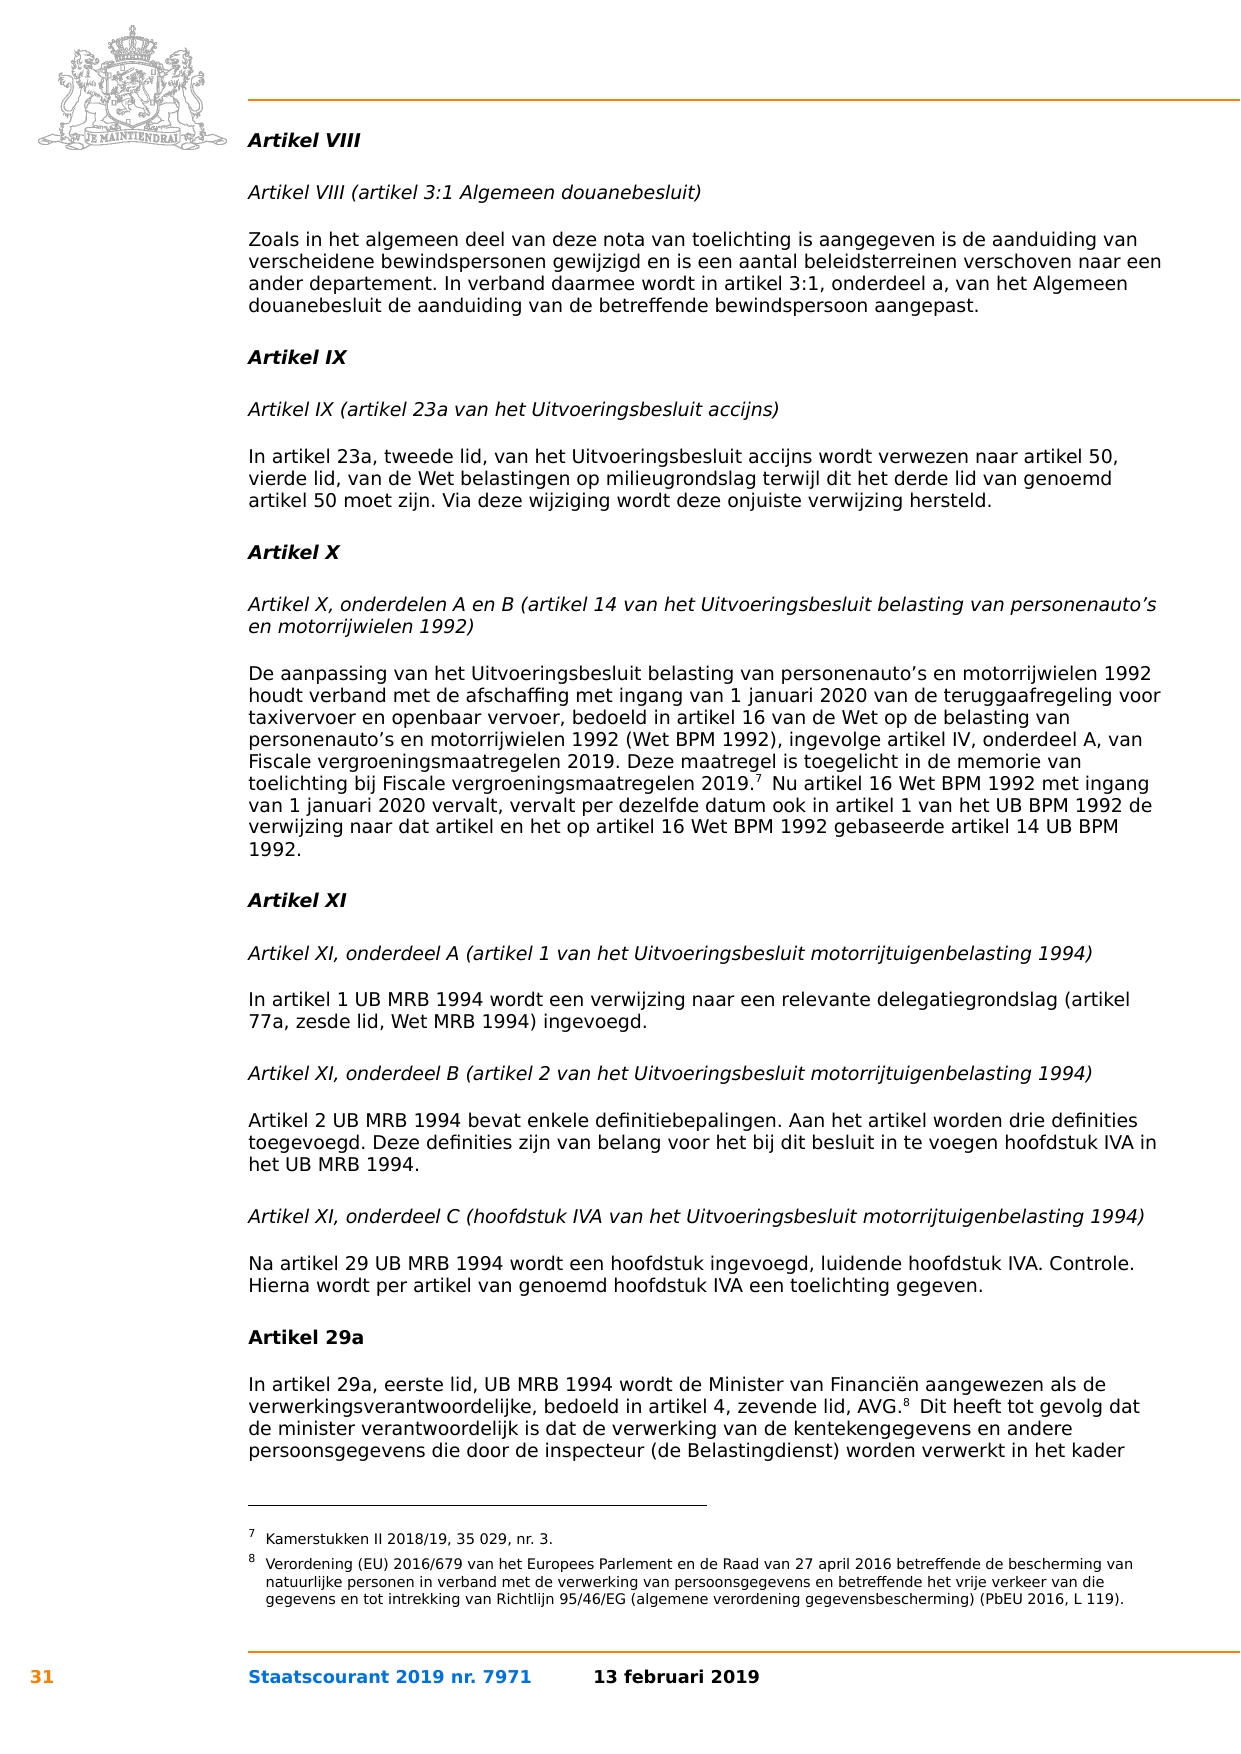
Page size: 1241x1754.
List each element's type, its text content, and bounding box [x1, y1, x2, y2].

subtitle Artikel XI, onderdeel A (artikel 1 van het Uitvoeringsbesluit motorrijtuigenbelasting 1994) [248, 942, 1163, 964]
subtitle Artikel XI, onderdeel B (artikel 2 van het Uitvoeringsbesluit motorrijtuigenbelasting 1994) [248, 1063, 1163, 1085]
subtitle Artikel X [248, 542, 1163, 564]
subtitle Artikel XI [248, 890, 1163, 912]
subtitle Artikel VIII [248, 130, 1163, 152]
picture [38, 25, 227, 150]
text Kamerstukken II 2018/19, 35 029, nr. 3. [248, 1527, 1163, 1549]
text Verordening (EU) 2016/679 van het Europees Parlement en de Raad van 27 april 2016 betreffende de bescherming van natuurlijke personen in verband met de verwerking van persoonsgegevens en betreffende het vrije verkeer van die gegevens en tot intrekking van Richtlijn 95/46/EG (algemene verordening gegevensbescherming) (PbEU 2016, L 119). [248, 1552, 1163, 1608]
text In artikel 29a, eerste lid, UB MRB 1994 wordt de Minister van Financiën aangewezen als de verwerkingsverantwoordelijke, bedoeld in artikel 4, zevende lid, AVG. Dit heeft tot gevolg dat de minister verantwoordelijk is dat de verwerking van de kentekengegevens en andere persoonsgegevens die door de inspecteur (de Belastingdienst) worden verwerkt in het kader [248, 1374, 1163, 1462]
text De aanpassing van het Uitvoeringsbesluit belasting van personenauto’s en motorrijwielen 1992 houdt verband met de afschaffing met ingang van 1 januari 2020 van de teruggaafregeling voor taxivervoer en openbaar vervoer, bedoeld in artikel 16 van de Wet op de belasting van personenauto’s en motorrijwielen 1992 (Wet BPM 1992), ingevolge artikel IV, onderdeel A, van Fiscale vergroeningsmaatregelen 2019. Deze maatregel is toegelicht in de memorie van toelichting bij Fiscale vergroeningsmaatregelen 2019. Nu artikel 16 Wet BPM 1992 met ingang van 1 januari 2020 vervalt, vervalt per dezelfde datum ook in artikel 1 van het UB BPM 1992 de verwijzing naar dat artikel en het op artikel 16 Wet BPM 1992 gebaseerde artikel 14 UB BPM 1992. [248, 663, 1163, 860]
text Artikel 2 UB MRB 1994 bevat enkele definitiebepalingen. Aan het artikel worden drie definities toegevoegd. Deze definities zijn van belang voor het bij dit besluit in te voegen hoofdstuk IVA in het UB MRB 1994. [248, 1110, 1163, 1176]
text Na artikel 29 UB MRB 1994 wordt een hoofdstuk ingevoegd, luidende hoofdstuk IVA. Controle. Hierna wordt per artikel van genoemd hoofdstuk IVA een toelichting gegeven. [248, 1253, 1163, 1297]
text In artikel 1 UB MRB 1994 wordt een verwijzing naar een relevante delegatiegrondslag (artikel 77a, zesde lid, Wet MRB 1994) ingevoegd. [248, 989, 1163, 1033]
subtitle Artikel XI, onderdeel C (hoofdstuk IVA van het Uitvoeringsbesluit motorrijtuigenbelasting 1994) [248, 1206, 1163, 1228]
text Zoals in het algemeen deel van deze nota van toelichting is aangegeven is de aanduiding van verscheidene bewindspersonen gewijzigd en is een aantal beleidsterreinen verschoven naar een ander departement. In verband daarmee wordt in artikel 3:1, onderdeel a, van het Algemeen douanebesluit de aanduiding van de betreffende bewindspersoon aangepast. [248, 229, 1163, 317]
text In artikel 23a, tweede lid, van het Uitvoeringsbesluit accijns wordt verwezen naar artikel 50, vierde lid, van de Wet belastingen op milieugrondslag terwijl dit het derde lid van genoemd artikel 50 moet zijn. Via deze wijziging wordt deze onjuiste verwijzing hersteld. [248, 446, 1163, 512]
subtitle Artikel X, onderdelen A en B (artikel 14 van het Uitvoeringsbesluit belasting van personenauto’s en motorrijwielen 1992) [248, 594, 1163, 638]
subtitle Artikel IX (artikel 23a van het Uitvoeringsbesluit accijns) [248, 399, 1163, 421]
subtitle Artikel IX [248, 347, 1163, 369]
subtitle Artikel 29a [248, 1327, 1163, 1349]
subtitle Artikel VIII (artikel 3:1 Algemeen douanebesluit) [248, 182, 1163, 204]
